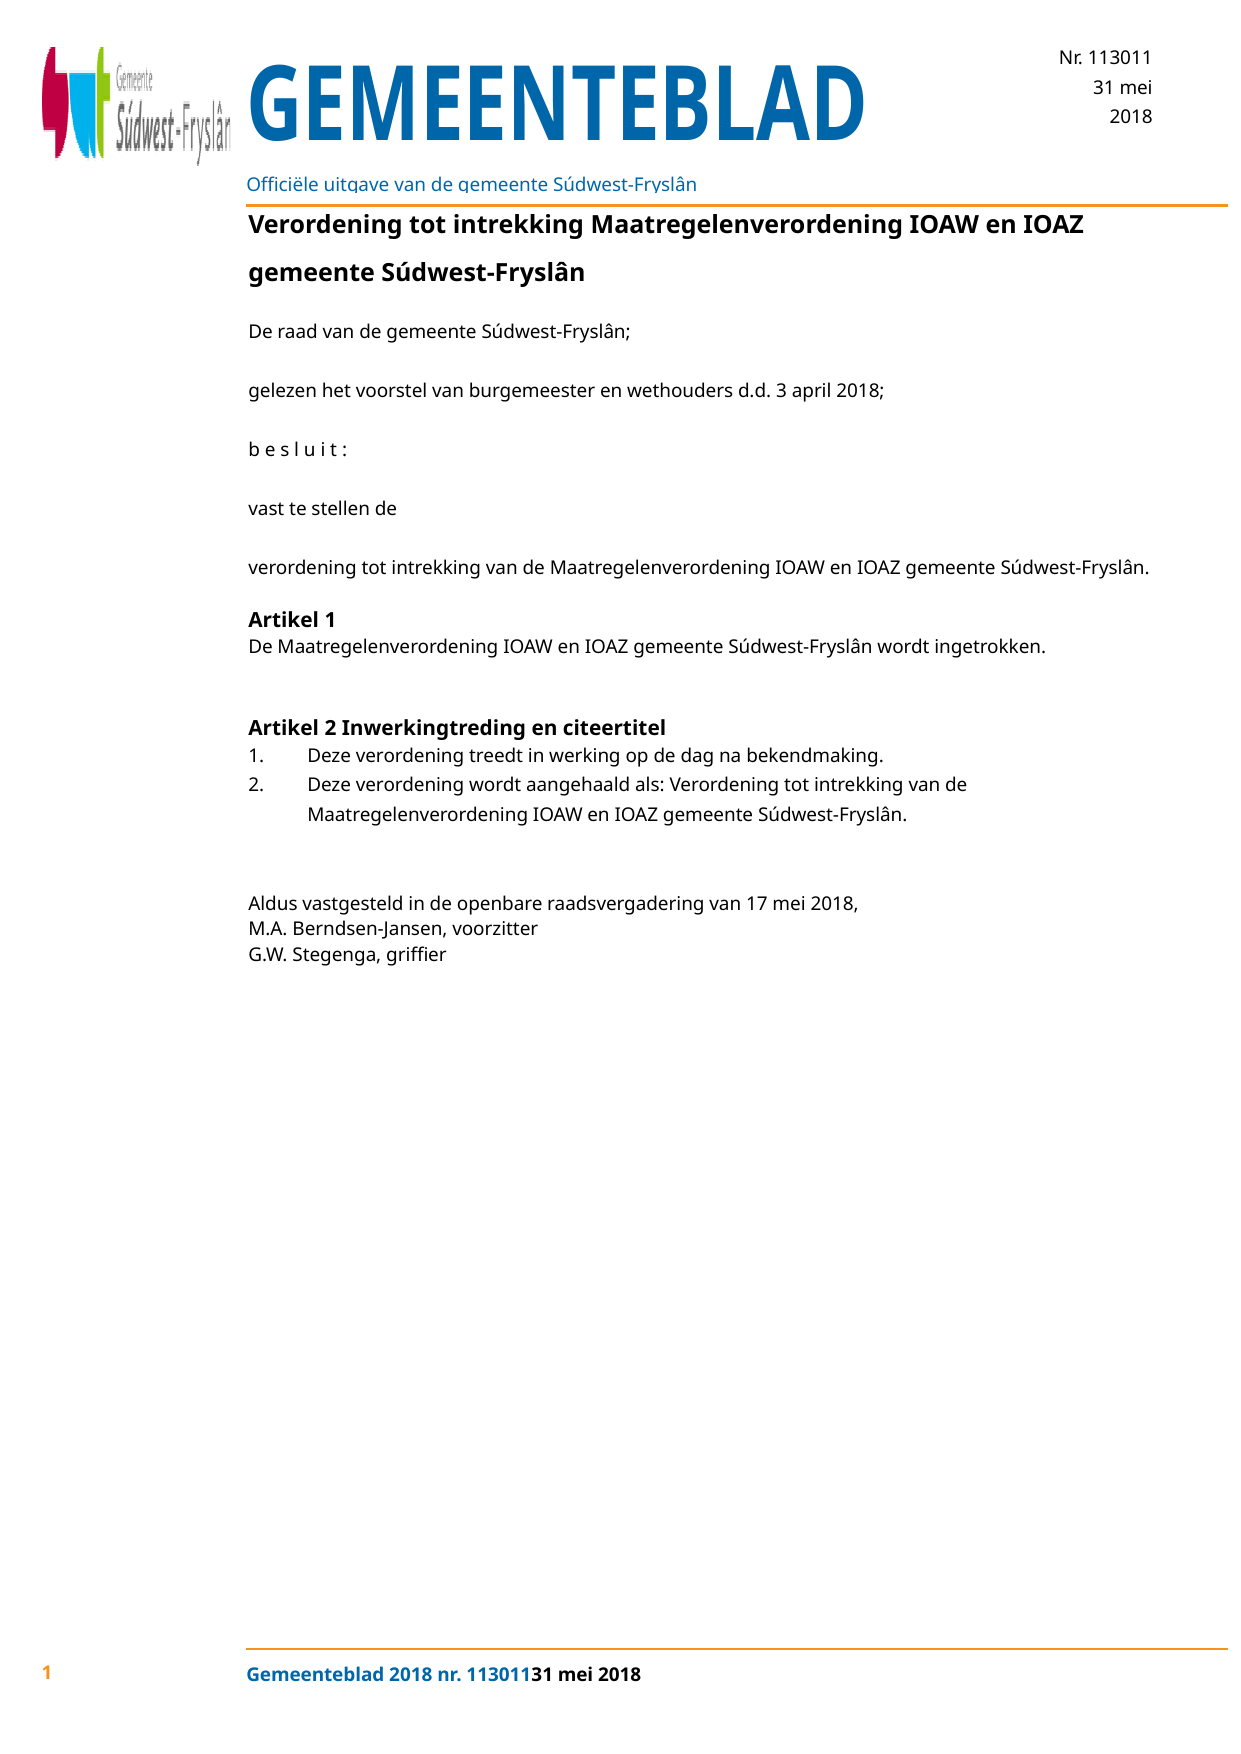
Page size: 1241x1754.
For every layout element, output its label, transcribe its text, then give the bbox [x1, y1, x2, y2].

list Deze verordening wordt aangehaald als: Verordening tot intrekking van de Maatregelenverordening IOAW en IOAZ gemeente Súdwest-Fryslân. [248, 771, 1152, 827]
text vast te stellen de [248, 495, 1152, 521]
text Artikel 2 Inwerkingtreding en citeertitel [248, 713, 1152, 742]
text G.W. Stegenga, griffier [248, 941, 1152, 967]
text b e s l u i t : [248, 436, 1152, 462]
text De raad van de gemeente Súdwest-Fryslân; [248, 318, 1152, 344]
text De Maatregelenverordening IOAW en IOAZ gemeente Súdwest-Fryslân wordt ingetrokken. [248, 633, 1152, 659]
text gelezen het voorstel van burgemeester en wethouders d.d. 3 april 2018; [248, 377, 1152, 403]
text Aldus vastgesteld in de openbare raadsvergadering van 17 mei 2018, [248, 890, 1152, 916]
list Deze verordening treedt in werking op de dag na bekendmaking. [248, 742, 1152, 768]
text M.A. Berndsen-Jansen, voorzitter [248, 916, 1152, 941]
picture [41, 47, 231, 172]
text Artikel 1 [248, 605, 1152, 633]
text Verordening tot intrekking Maatregelenverordening IOAW en IOAZ gemeente Súdwest-Fryslân [248, 207, 1152, 288]
text verordening tot intrekking van de Maatregelenverordening IOAW en IOAZ gemeente Súdwest-Fryslân. [248, 554, 1152, 580]
